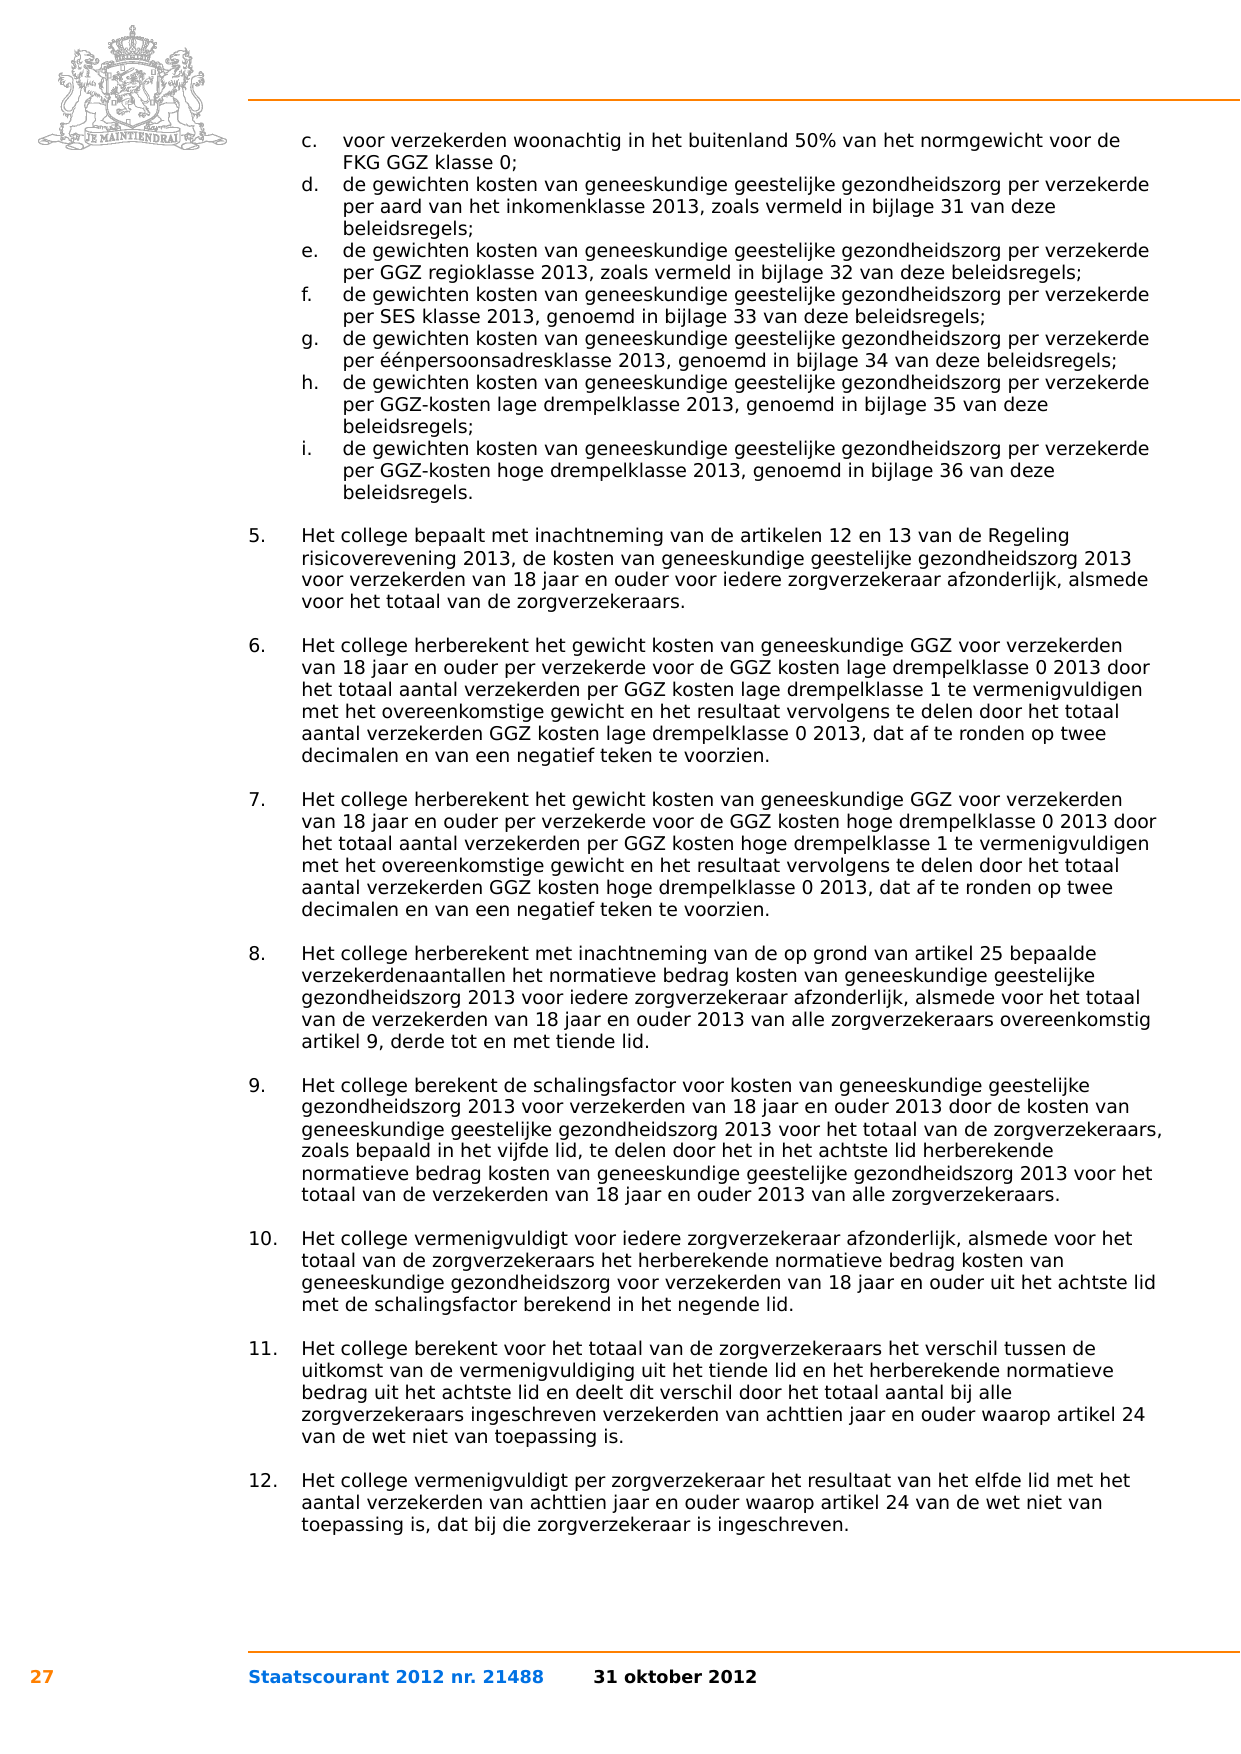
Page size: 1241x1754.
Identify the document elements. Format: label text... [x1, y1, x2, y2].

text h. de gewichten kosten van geneeskundige geestelijke gezondheidszorg per verzekerde per GGZ-kosten lage drempelklasse 2013, genoemd in bijlage 35 van deze beleidsregels; [301, 372, 1163, 438]
text 11. Het college berekent voor het totaal van de zorgverzekeraars het verschil tussen de uitkomst van de vermenigvuldiging uit het tiende lid en het herberekende normatieve bedrag uit het achtste lid en deelt dit verschil door het totaal aantal bij alle zorgverzekeraars ingeschreven verzekerden van achttien jaar en ouder waarop artikel 24 van de wet niet van toepassing is. [248, 1338, 1163, 1448]
text 6. Het college herberekent het gewicht kosten van geneeskundige GGZ voor verzekerden van 18 jaar en ouder per verzekerde voor de GGZ kosten lage drempelklasse 0 2013 door het totaal aantal verzekerden per GGZ kosten lage drempelklasse 1 te vermenigvuldigen met het overeenkomstige gewicht en het resultaat vervolgens te delen door het totaal aantal verzekerden GGZ kosten lage drempelklasse 0 2013, dat af te ronden op twee decimalen en van een negatief teken te voorzien. [248, 635, 1163, 767]
text i. de gewichten kosten van geneeskundige geestelijke gezondheidszorg per verzekerde per GGZ-kosten hoge drempelklasse 2013, genoemd in bijlage 36 van deze beleidsregels. [301, 438, 1163, 503]
text 12. Het college vermenigvuldigt per zorgverzekeraar het resultaat van het elfde lid met het aantal verzekerden van achttien jaar en ouder waarop artikel 24 van de wet niet van toepassing is, dat bij die zorgverzekeraar is ingeschreven. [248, 1470, 1163, 1536]
text e. de gewichten kosten van geneeskundige geestelijke gezondheidszorg per verzekerde per GGZ regioklasse 2013, zoals vermeld in bijlage 32 van deze beleidsregels; [301, 240, 1163, 284]
text 8. Het college herberekent met inachtneming van de op grond van artikel 25 bepaalde verzekerdenaantallen het normatieve bedrag kosten van geneeskundige geestelijke gezondheidszorg 2013 voor iedere zorgverzekeraar afzonderlijk, alsmede voor het totaal van de verzekerden van 18 jaar en ouder 2013 van alle zorgverzekeraars overeenkomstig artikel 9, derde tot en met tiende lid. [248, 943, 1163, 1053]
text d. de gewichten kosten van geneeskundige geestelijke gezondheidszorg per verzekerde per aard van het inkomenklasse 2013, zoals vermeld in bijlage 31 van deze beleidsregels; [301, 174, 1163, 240]
text c. voor verzekerden woonachtig in het buitenland 50% van het normgewicht voor de FKG GGZ klasse 0; [301, 130, 1163, 174]
text g. de gewichten kosten van geneeskundige geestelijke gezondheidszorg per verzekerde per éénpersoonsadresklasse 2013, genoemd in bijlage 34 van deze beleidsregels; [301, 328, 1163, 372]
picture [38, 25, 227, 150]
text f. de gewichten kosten van geneeskundige geestelijke gezondheidszorg per verzekerde per SES klasse 2013, genoemd in bijlage 33 van deze beleidsregels; [301, 284, 1163, 328]
text 10. Het college vermenigvuldigt voor iedere zorgverzekeraar afzonderlijk, alsmede voor het totaal van de zorgverzekeraars het herberekende normatieve bedrag kosten van geneeskundige gezondheidszorg voor verzekerden van 18 jaar en ouder uit het achtste lid met de schalingsfactor berekend in het negende lid. [248, 1228, 1163, 1316]
text 9. Het college berekent de schalingsfactor voor kosten van geneeskundige geestelijke gezondheidszorg 2013 voor verzekerden van 18 jaar en ouder 2013 door de kosten van geneeskundige geestelijke gezondheidszorg 2013 voor het totaal van de zorgverzekeraars, zoals bepaald in het vijfde lid, te delen door het in het achtste lid herberekende normatieve bedrag kosten van geneeskundige geestelijke gezondheidszorg 2013 voor het totaal van de verzekerden van 18 jaar en ouder 2013 van alle zorgverzekeraars. [248, 1074, 1163, 1206]
text 5. Het college bepaalt met inachtneming van de artikelen 12 en 13 van de Regeling risicoverevening 2013, de kosten van geneeskundige geestelijke gezondheidszorg 2013 voor verzekerden van 18 jaar en ouder voor iedere zorgverzekeraar afzonderlijk, alsmede voor het totaal van de zorgverzekeraars. [248, 525, 1163, 613]
text 7. Het college herberekent het gewicht kosten van geneeskundige GGZ voor verzekerden van 18 jaar en ouder per verzekerde voor de GGZ kosten hoge drempelklasse 0 2013 door het totaal aantal verzekerden per GGZ kosten hoge drempelklasse 1 te vermenigvuldigen met het overeenkomstige gewicht en het resultaat vervolgens te delen door het totaal aantal verzekerden GGZ kosten hoge drempelklasse 0 2013, dat af te ronden op twee decimalen en van een negatief teken te voorzien. [248, 789, 1163, 921]
